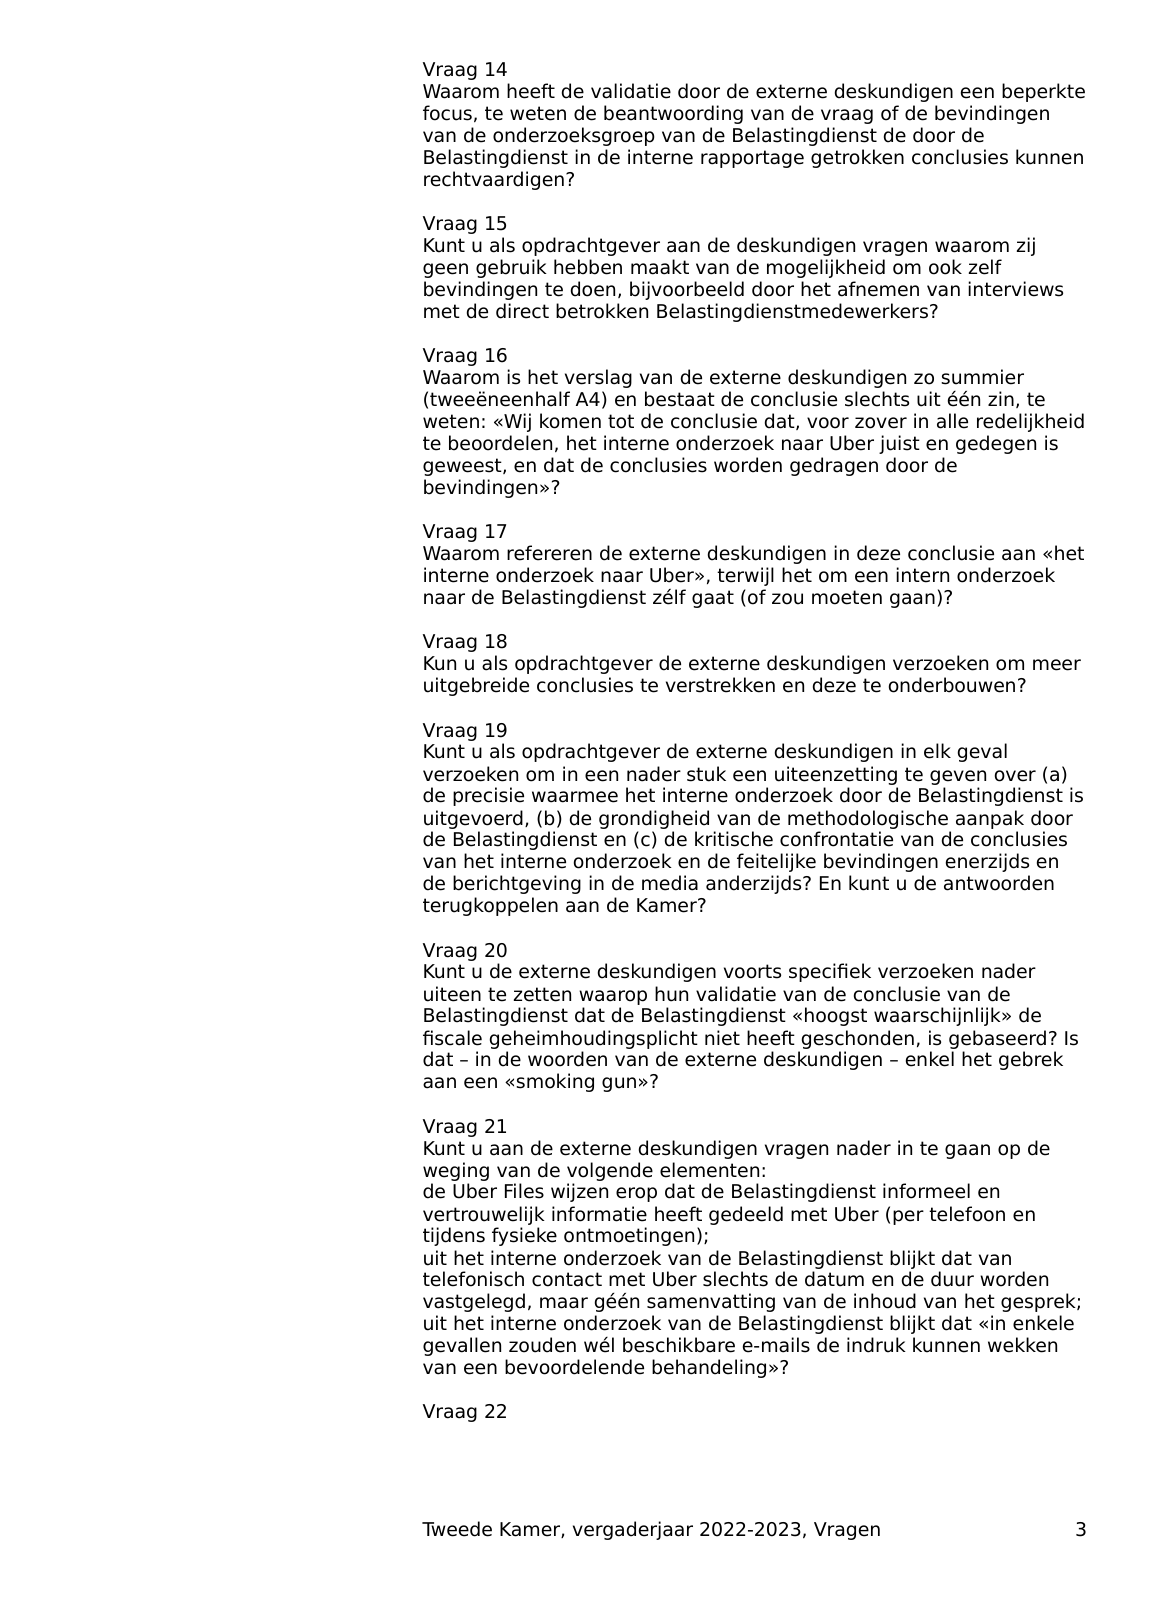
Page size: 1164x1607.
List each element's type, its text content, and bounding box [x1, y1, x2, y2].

text Kunt u als opdrachtgever aan de deskundigen vragen waarom zij geen gebruik hebben maakt van de mogelijkheid om ook zelf bevindingen te doen, bijvoorbeeld door het afnemen van interviews met de direct betrokken Belastingdienstmedewerkers? [422, 235, 1087, 323]
text Vraag 21 [422, 1116, 1087, 1137]
text Vraag 19 [422, 719, 1087, 741]
text uit het interne onderzoek van de Belastingdienst blijkt dat van telefonisch contact met Uber slechts de datum en de duur worden vastgelegd, maar géén samenvatting van de inhoud van het gesprek; [422, 1247, 1087, 1313]
text Waarom is het verslag van de externe deskundigen zo summier (tweeëneenhalf A4) en bestaat de conclusie slechts uit één zin, te weten: «Wij komen tot de conclusie dat, voor zover in alle redelijkheid te beoordelen, het interne onderzoek naar Uber juist en gedegen is geweest, en dat de conclusies worden gedragen door de bevindingen»? [422, 367, 1087, 499]
text Vraag 18 [422, 631, 1087, 653]
text Vraag 15 [422, 213, 1087, 235]
text Kunt u aan de externe deskundigen vragen nader in te gaan op de weging van de volgende elementen: [422, 1137, 1087, 1181]
text Vraag 14 [422, 59, 1087, 81]
text Waarom heeft de validatie door de externe deskundigen een beperkte focus, te weten de beantwoording van de vraag of de bevindingen van de onderzoeksgroep van de Belastingdienst de door de Belastingdienst in de interne rapportage getrokken conclusies kunnen rechtvaardigen? [422, 81, 1087, 191]
text Kun u als opdrachtgever de externe deskundigen verzoeken om meer uitgebreide conclusies te verstrekken en deze te onderbouwen? [422, 653, 1087, 697]
text de Uber Files wijzen erop dat de Belastingdienst informeel en vertrouwelijk informatie heeft gedeeld met Uber (per telefoon en tijdens fysieke ontmoetingen); [422, 1181, 1087, 1247]
text Waarom refereren de externe deskundigen in deze conclusie aan «het interne onderzoek naar Uber», terwijl het om een intern onderzoek naar de Belastingdienst zélf gaat (of zou moeten gaan)? [422, 543, 1087, 609]
text Kunt u als opdrachtgever de externe deskundigen in elk geval verzoeken om in een nader stuk een uiteenzetting te geven over (a) de precisie waarmee het interne onderzoek door de Belastingdienst is uitgevoerd, (b) de grondigheid van de methodologische aanpak door de Belastingdienst en (c) de kritische confrontatie van de conclusies van het interne onderzoek en de feitelijke bevindingen enerzijds en de berichtgeving in de media anderzijds? En kunt u de antwoorden terugkoppelen aan de Kamer? [422, 741, 1087, 917]
text Vraag 22 [422, 1401, 1087, 1423]
text Vraag 16 [422, 345, 1087, 367]
text uit het interne onderzoek van de Belastingdienst blijkt dat «in enkele gevallen zouden wél beschikbare e-mails de indruk kunnen wekken van een bevoordelende behandeling»? [422, 1313, 1087, 1379]
text Vraag 20 [422, 939, 1087, 961]
text Vraag 17 [422, 521, 1087, 543]
text Kunt u de externe deskundigen voorts specifiek verzoeken nader uiteen te zetten waarop hun validatie van de conclusie van de Belastingdienst dat de Belastingdienst «hoogst waarschijnlijk» de fiscale geheimhoudingsplicht niet heeft geschonden, is gebaseerd? Is dat – in de woorden van de externe deskundigen – enkel het gebrek aan een «smoking gun»? [422, 961, 1087, 1093]
